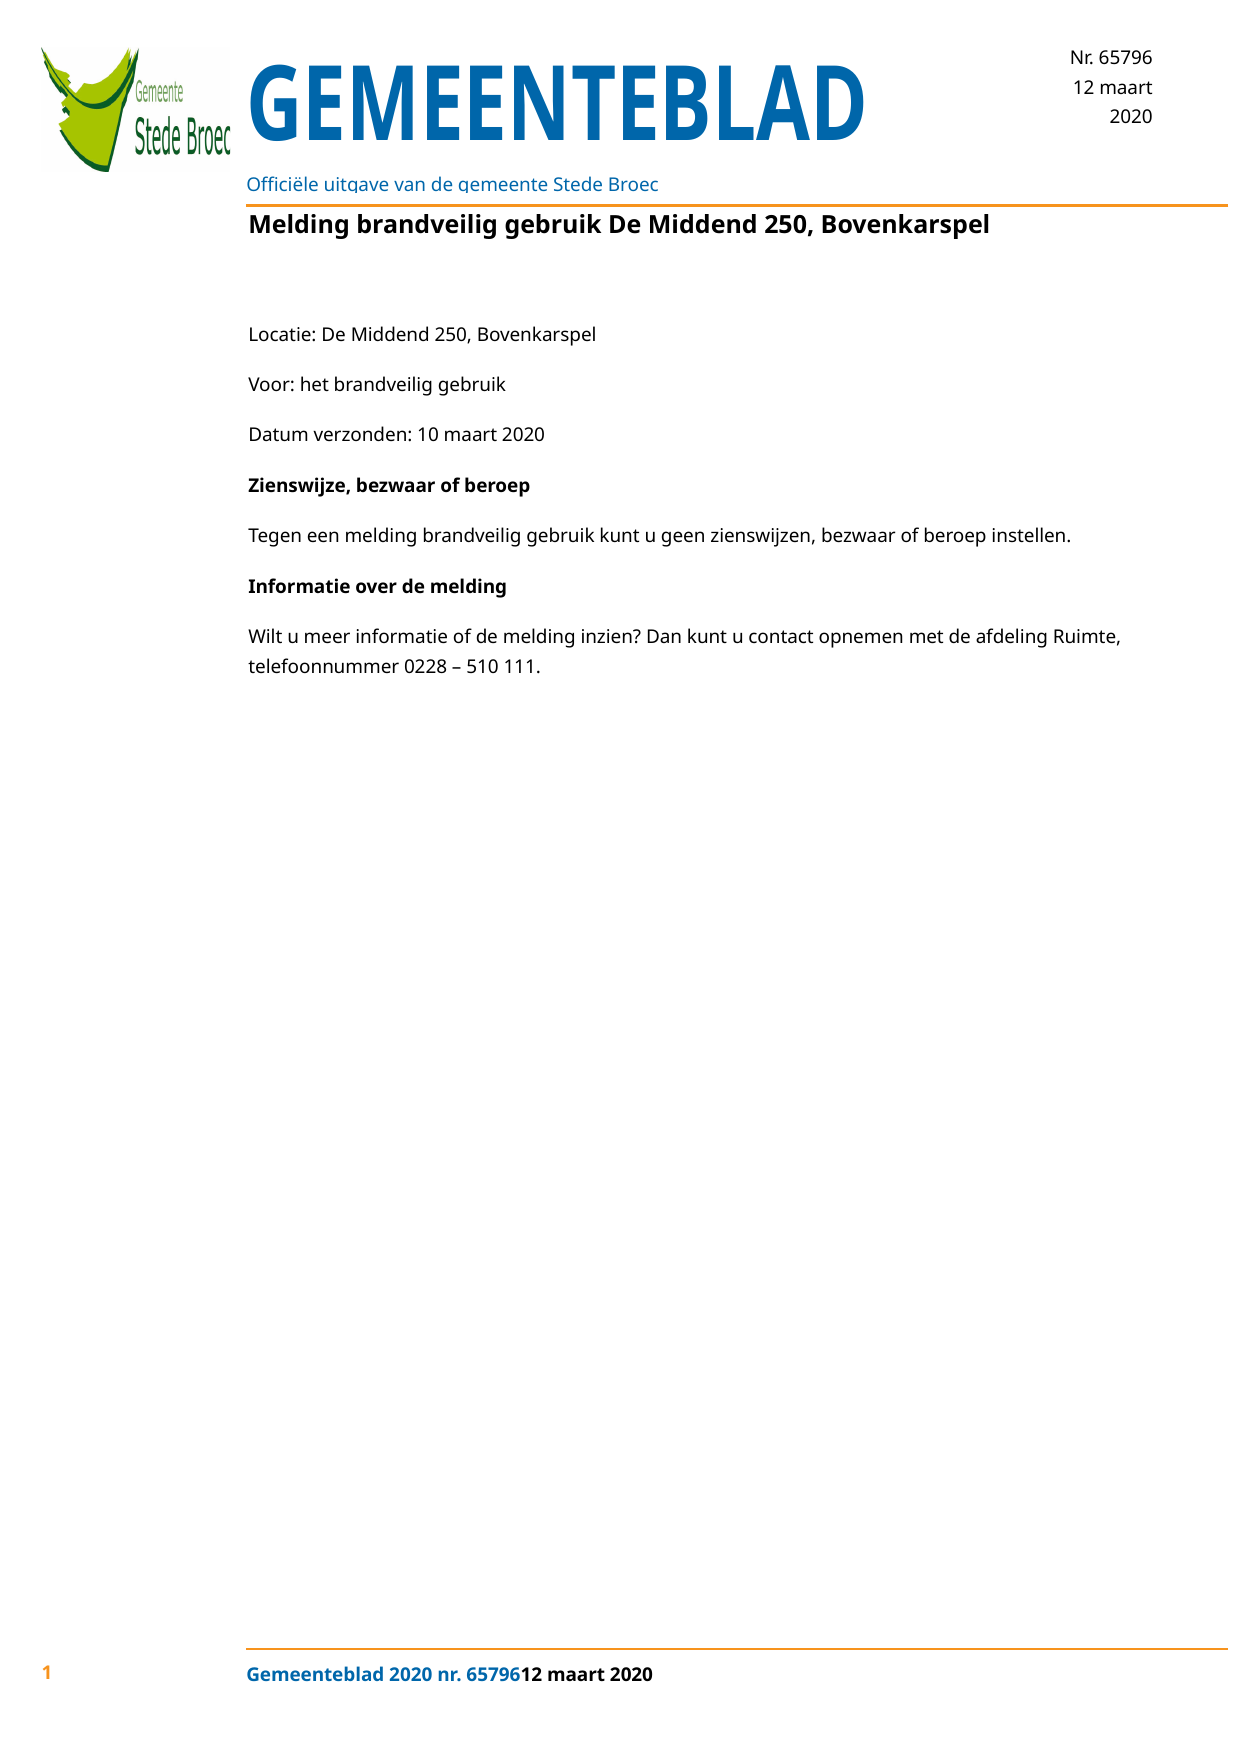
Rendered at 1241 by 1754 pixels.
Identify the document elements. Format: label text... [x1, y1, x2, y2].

text Zienswijze, bezwaar of beroep [248, 472, 1152, 498]
text Informatie over de melding [248, 573, 1152, 598]
text Tegen een melding brandveilig gebruik kunt u geen zienswijzen, bezwaar of beroep instellen. [248, 522, 1152, 548]
text Voor: het brandveilig gebruik [248, 371, 1152, 397]
text Locatie: De Middend 250, Bovenkarspel [248, 321, 1152, 346]
text Datum verzonden: 10 maart 2020 [248, 422, 1152, 447]
picture [41, 47, 231, 172]
text Melding brandveilig gebruik De Middend 250, Bovenkarspel [248, 207, 1152, 241]
text Wilt u meer informatie of de melding inzien? Dan kunt u contact opnemen met de afdeling Ruimte, telefoonnummer 0228 – 510 111. [248, 623, 1152, 678]
